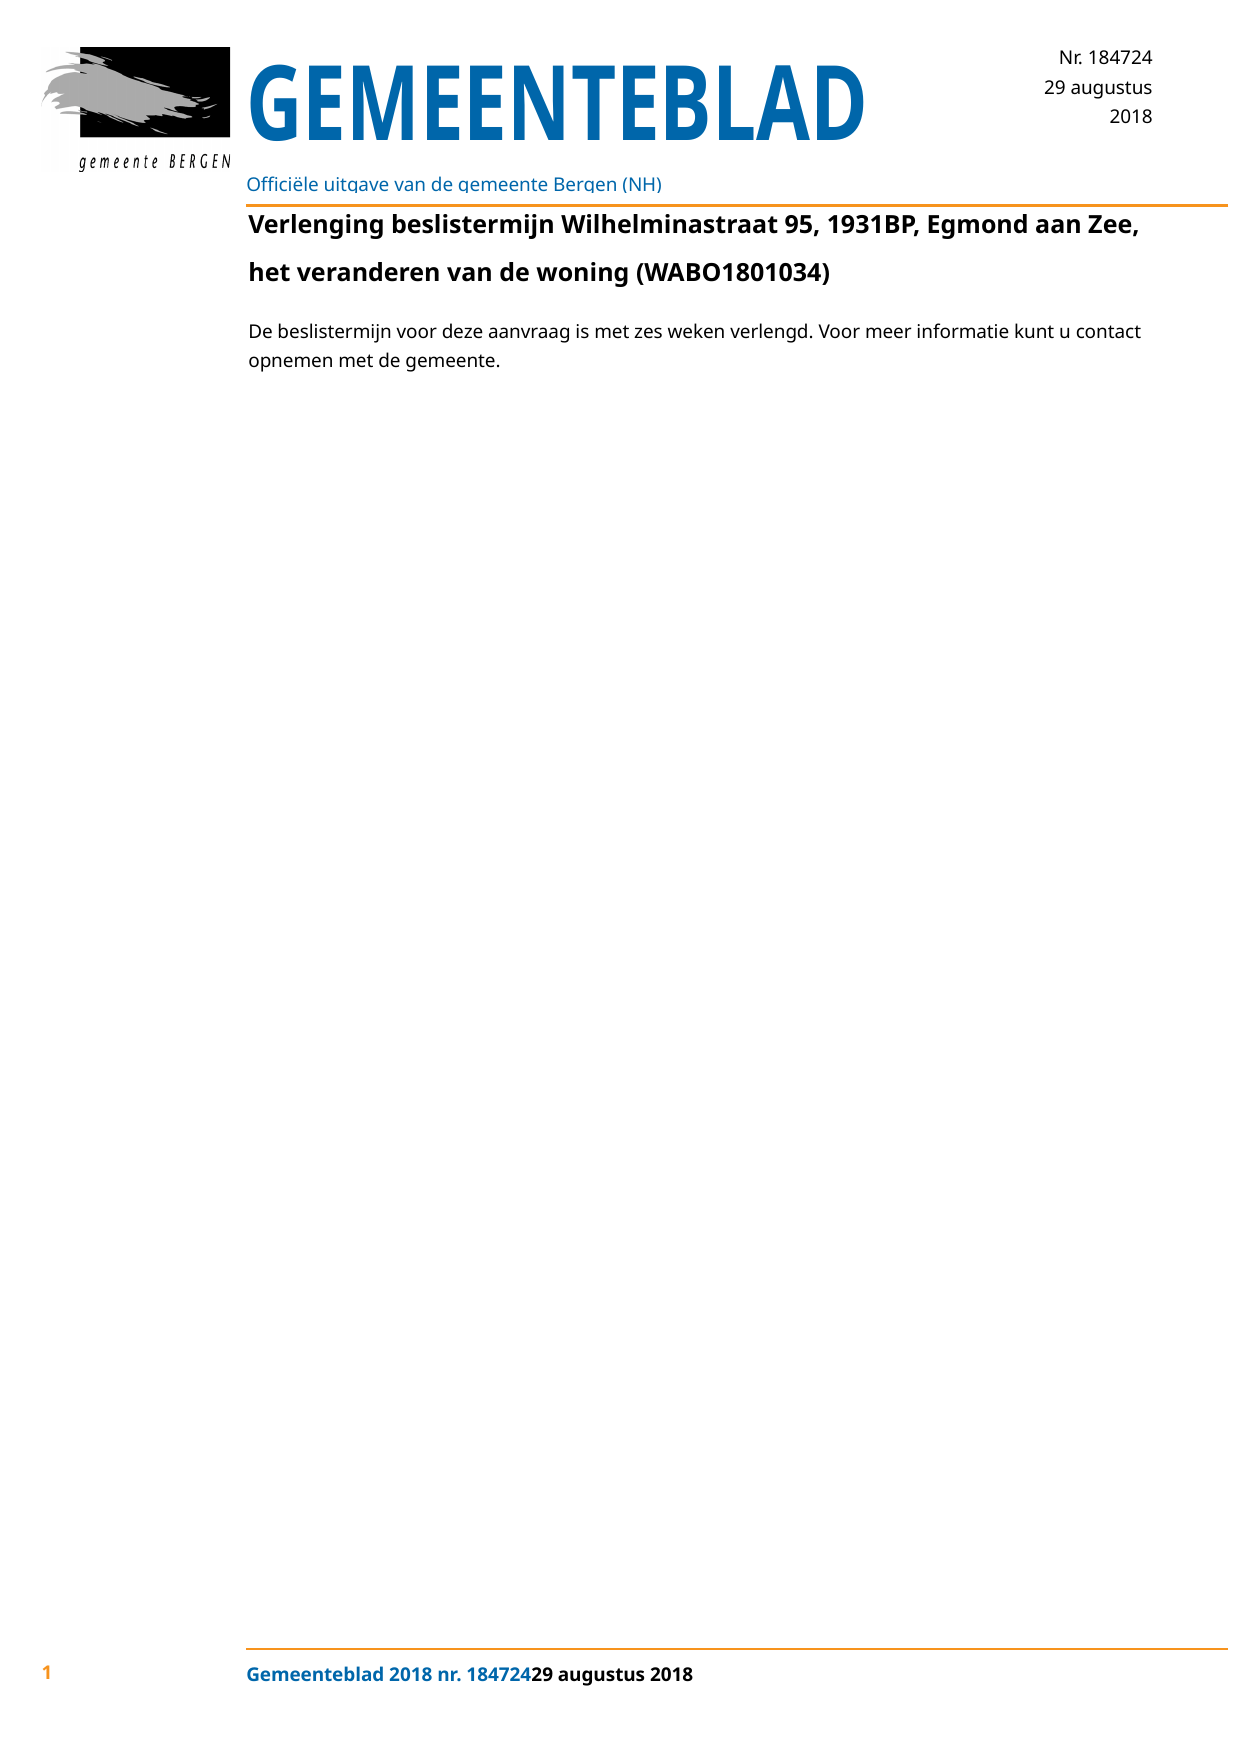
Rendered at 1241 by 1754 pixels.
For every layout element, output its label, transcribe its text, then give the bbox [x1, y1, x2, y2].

text De beslistermijn voor deze aanvraag is met zes weken verlengd. Voor meer informatie kunt u contact opnemen met de gemeente. [248, 318, 1152, 373]
text Verlenging beslistermijn Wilhelminastraat 95, 1931BP, Egmond aan Zee, het veranderen van de woning (WABO1801034) [248, 207, 1152, 288]
picture [41, 47, 231, 172]
